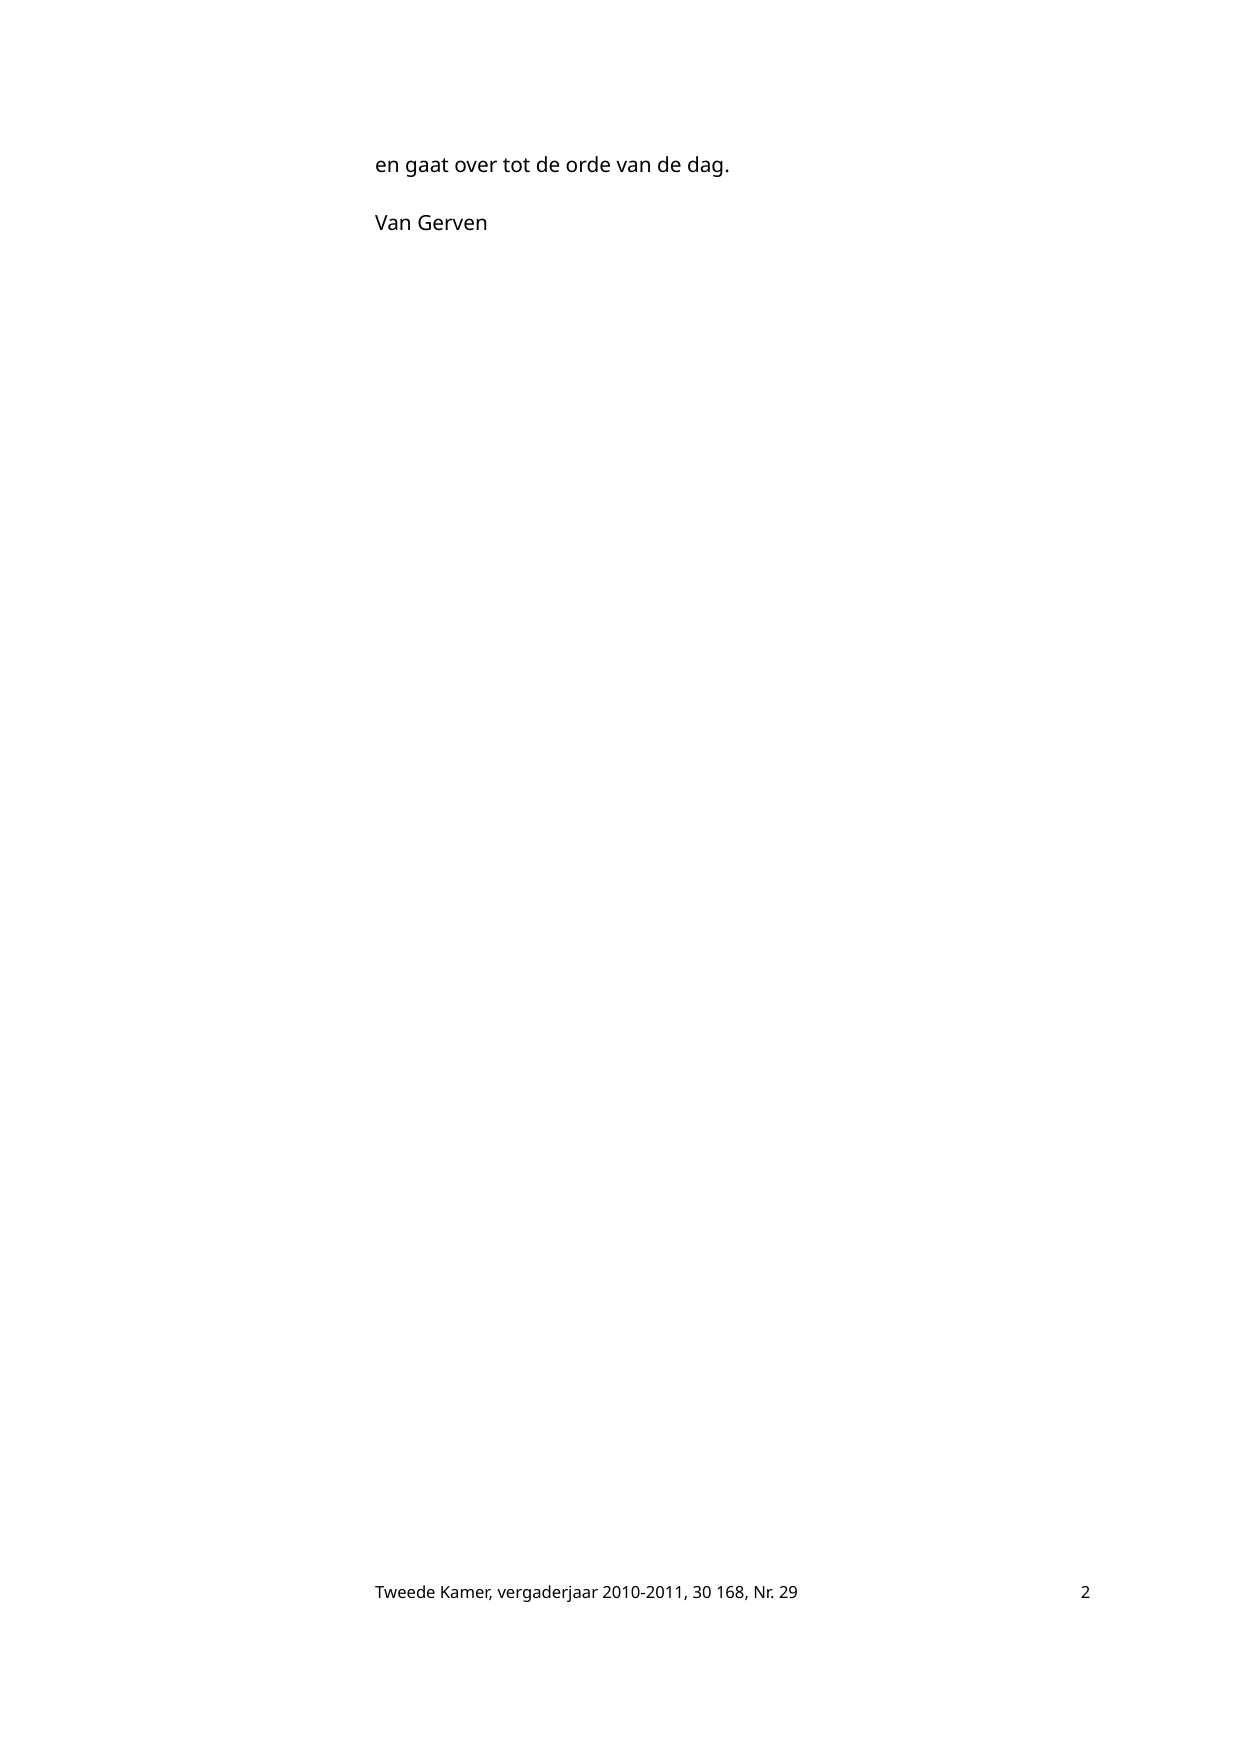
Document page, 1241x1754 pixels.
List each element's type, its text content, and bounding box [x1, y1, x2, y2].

text en gaat over tot de orde van de dag. [375, 150, 1090, 178]
text Van Gerven [375, 208, 1090, 237]
